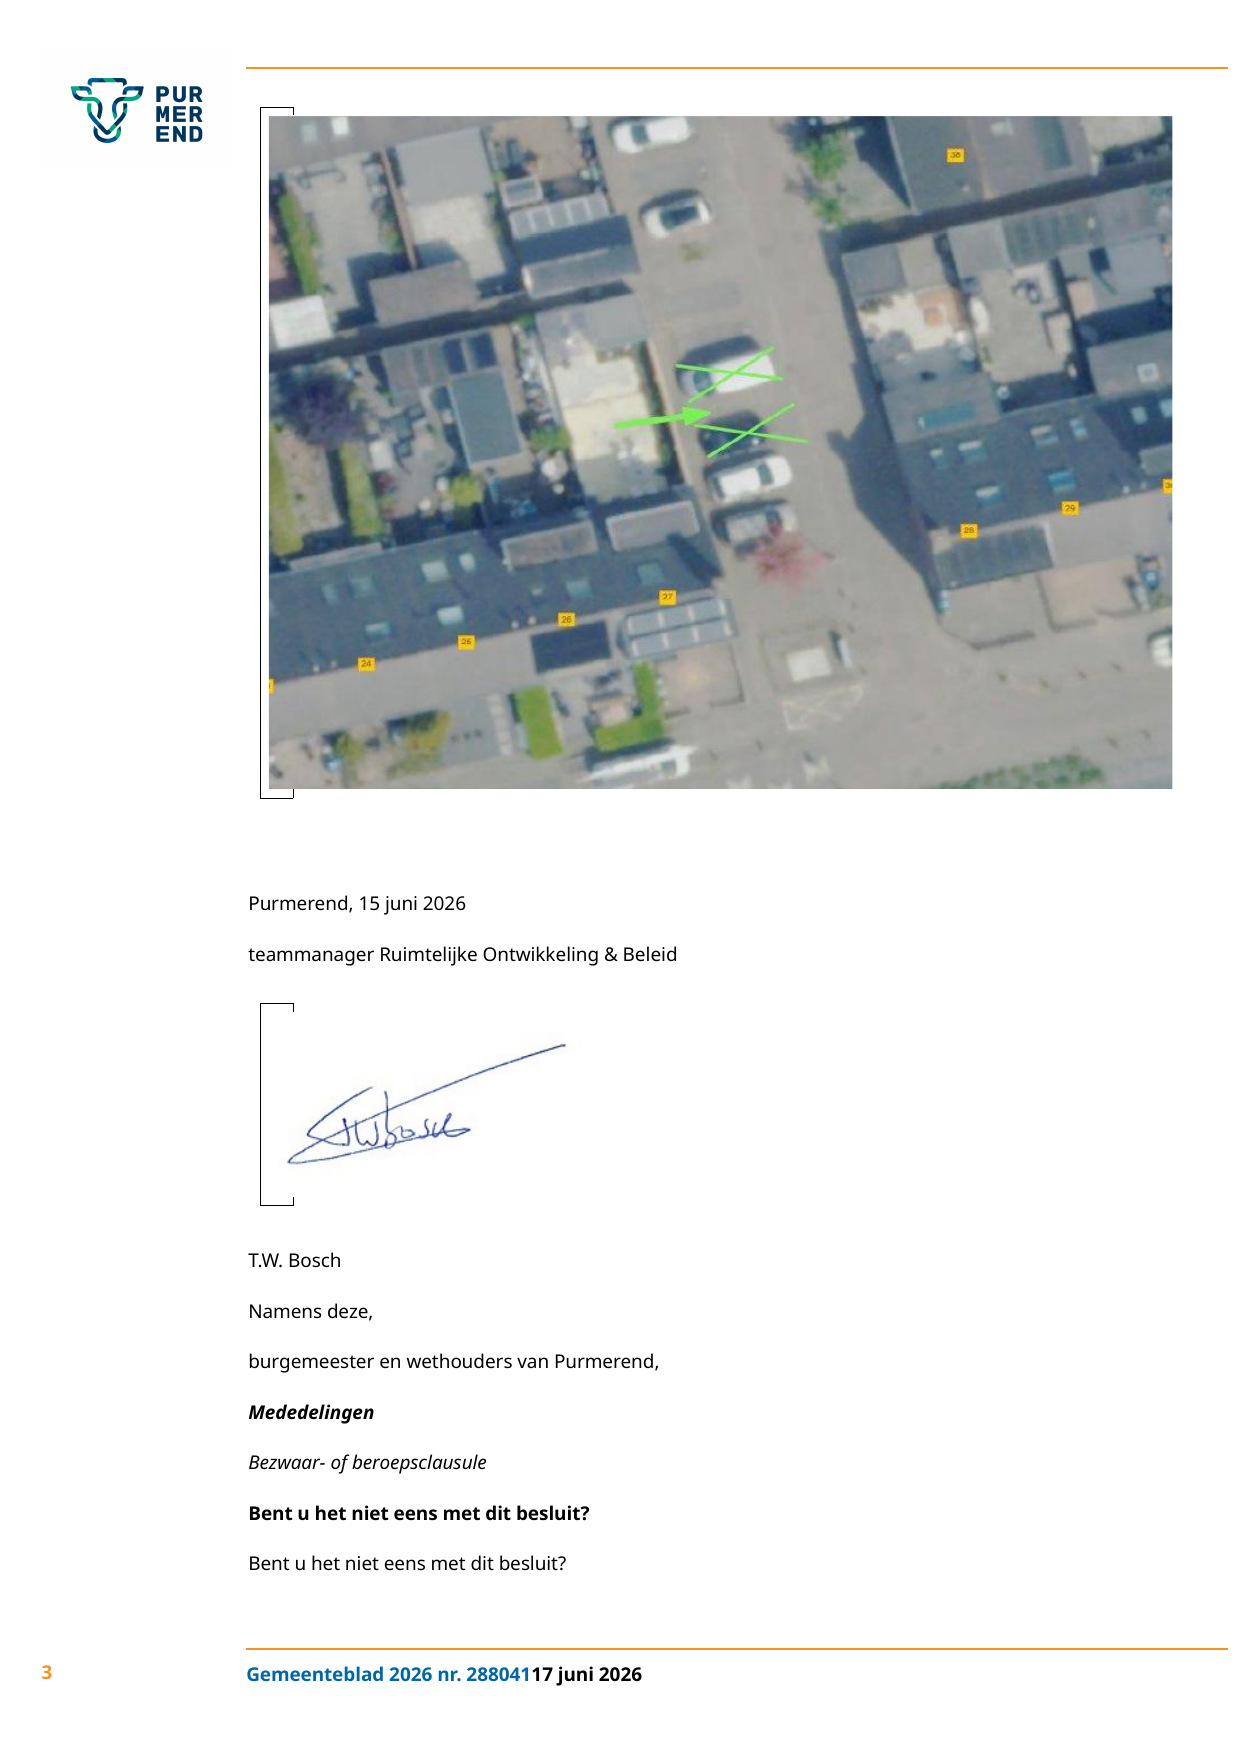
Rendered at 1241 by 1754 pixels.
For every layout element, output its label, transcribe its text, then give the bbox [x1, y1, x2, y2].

text Bent u het niet eens met dit besluit? [248, 1500, 1152, 1526]
text Bent u het niet eens met dit besluit? [248, 1550, 1152, 1576]
text T.W. Bosch [248, 1248, 1152, 1273]
picture [268, 1012, 600, 1197]
text Namens deze, [248, 1298, 1152, 1324]
picture [268, 115, 1173, 789]
picture [41, 47, 231, 172]
text Purmerend, 15 juni 2026 [248, 891, 1152, 916]
text teammanager Ruimtelijke Ontwikkeling & Beleid [248, 941, 1152, 967]
text burgemeester en wethouders van Purmerend, [248, 1348, 1152, 1374]
text Bezwaar- of beroepsclausule [248, 1449, 1152, 1475]
text Mededelingen [248, 1399, 1152, 1425]
